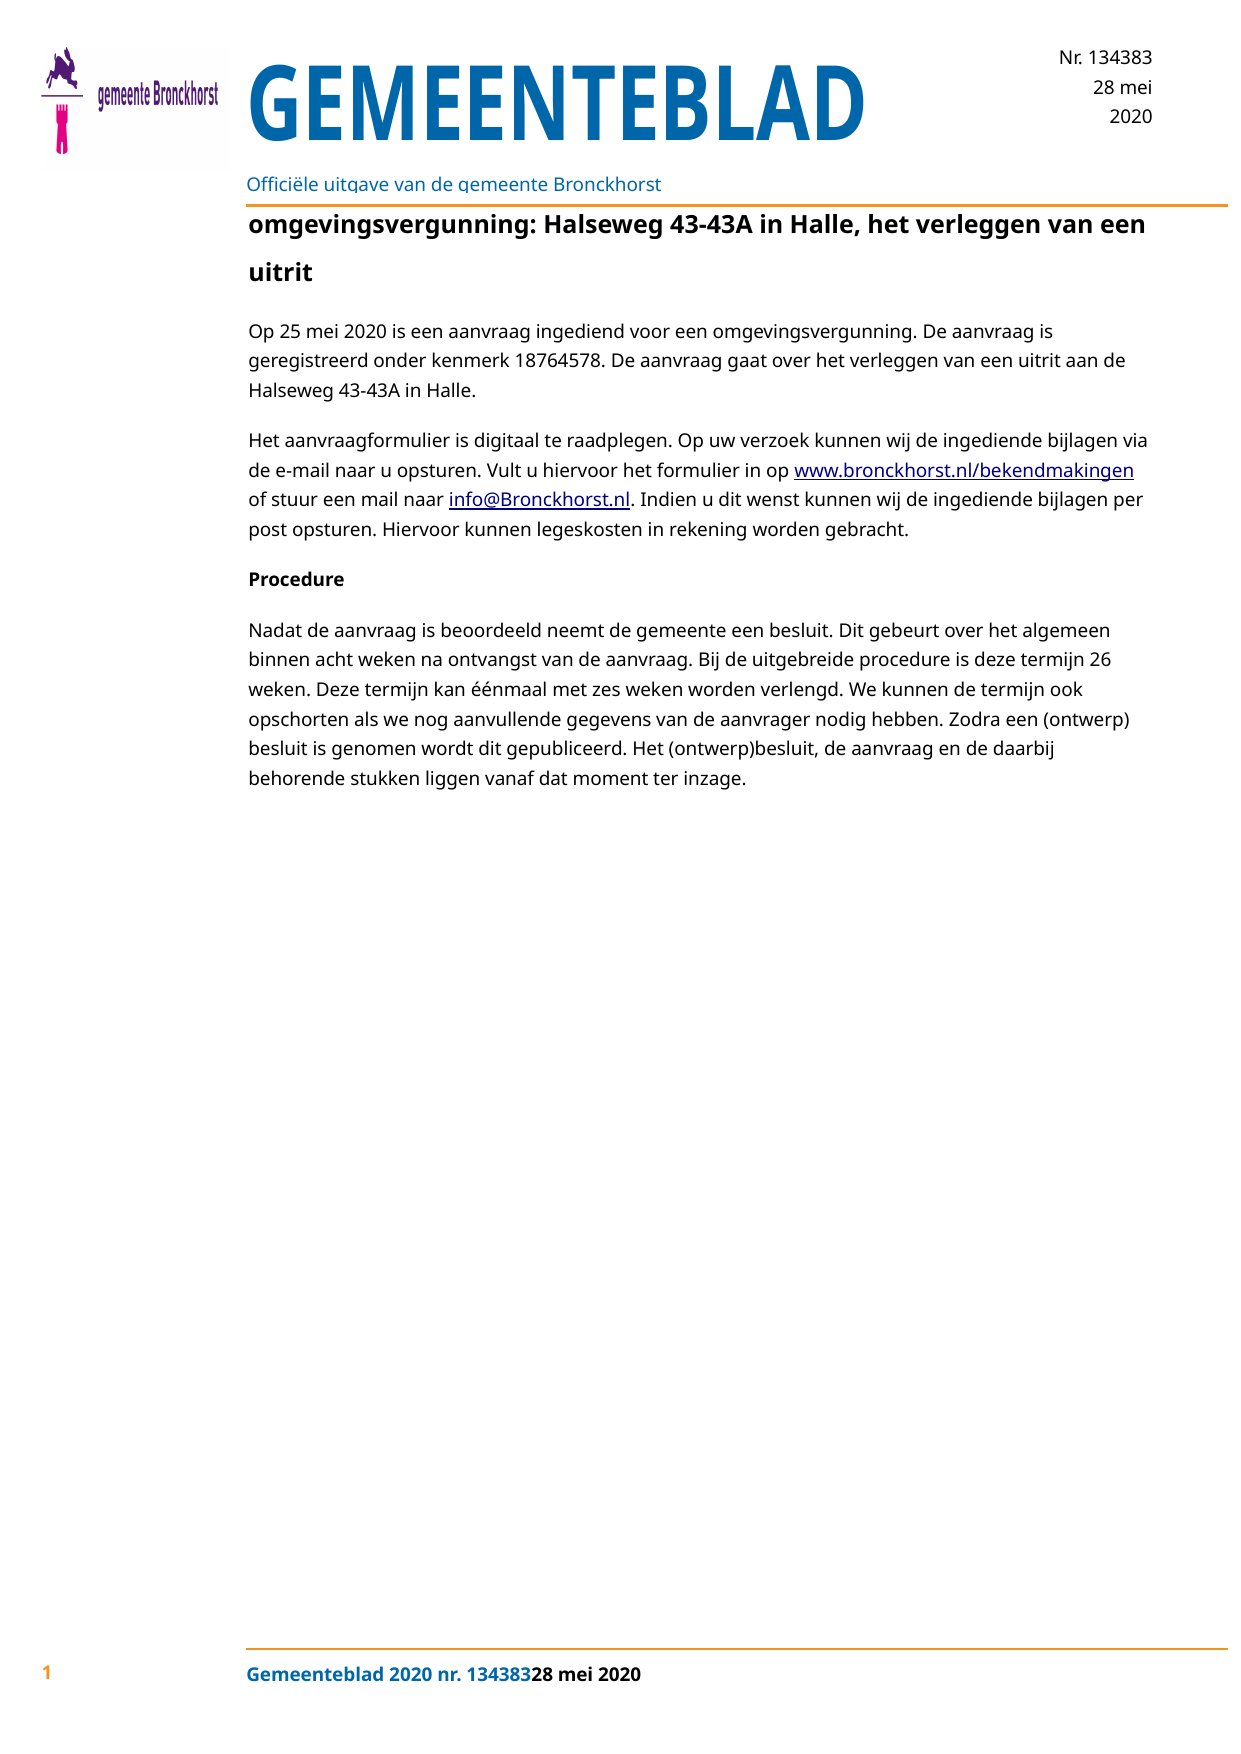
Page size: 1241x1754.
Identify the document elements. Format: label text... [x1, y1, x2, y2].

text Het aanvraagformulier is digitaal te raadplegen. Op uw verzoek kunnen wij de ingediende bijlagen via de e-mail naar u opsturen. Vult u hiervoor het formulier in op www.bronckhorst.nl/bekendmakingen of stuur een mail naar info@Bronckhorst.nl. Indien u dit wenst kunnen wij de ingediende bijlagen per post opsturen. Hiervoor kunnen legeskosten in rekening worden gebracht. [248, 427, 1152, 542]
picture [41, 47, 231, 172]
text Op 25 mei 2020 is een aanvraag ingediend voor een omgevingsvergunning. De aanvraag is geregistreerd onder kenmerk 18764578. De aanvraag gaat over het verleggen van een uitrit aan de Halseweg 43-43A in Halle. [248, 318, 1152, 403]
text Nadat de aanvraag is beoordeeld neemt de gemeente een besluit. Dit gebeurt over het algemeen binnen acht weken na ontvangst van de aanvraag. Bij de uitgebreide procedure is deze termijn 26 weken. Deze termijn kan éénmaal met zes weken worden verlengd. We kunnen de termijn ook opschorten als we nog aanvullende gegevens van de aanvrager nodig hebben. Zodra een (ontwerp) besluit is genomen wordt dit gepubliceerd. Het (ontwerp)besluit, de aanvraag en de daarbij behorende stukken liggen vanaf dat moment ter inzage. [248, 617, 1152, 791]
text omgevingsvergunning: Halseweg 43-43A in Halle, het verleggen van een uitrit [248, 207, 1152, 288]
text Procedure [248, 567, 1152, 592]
